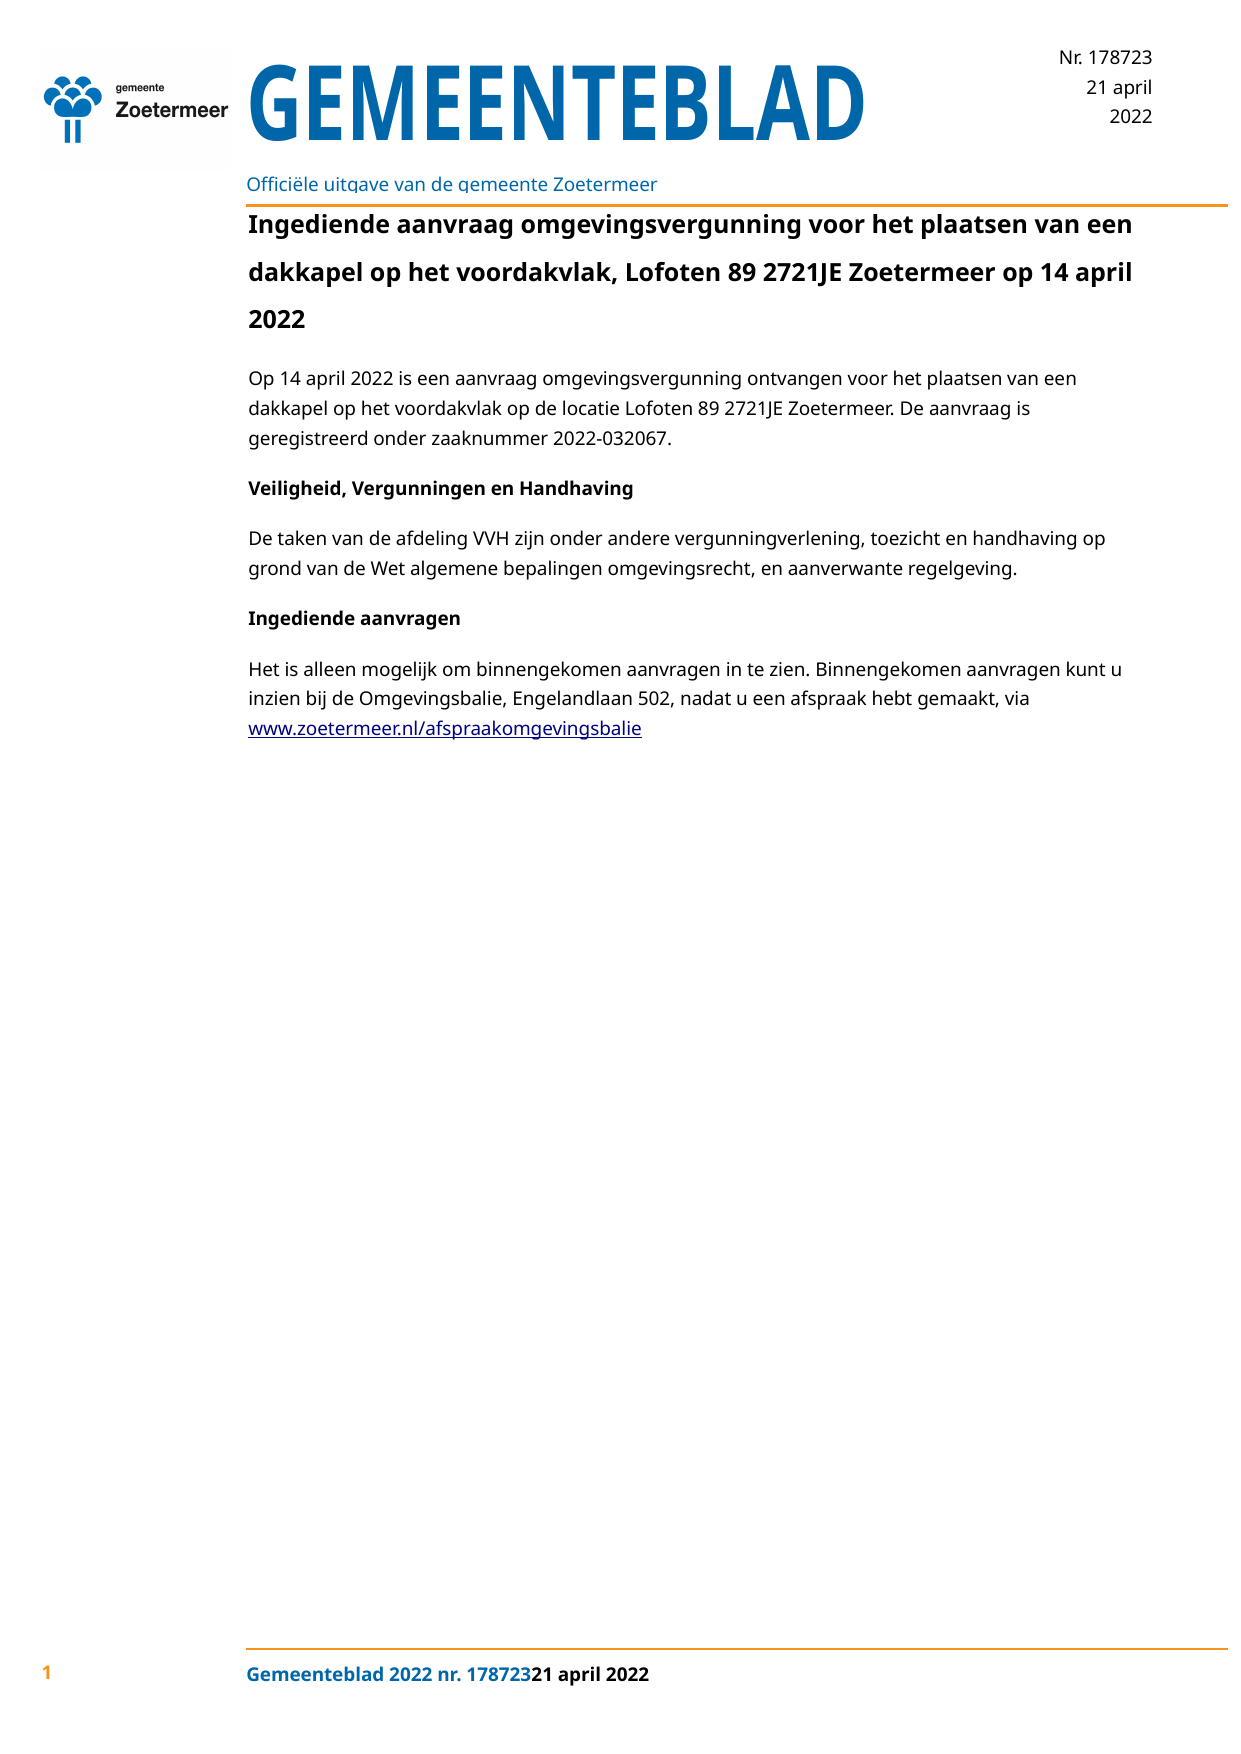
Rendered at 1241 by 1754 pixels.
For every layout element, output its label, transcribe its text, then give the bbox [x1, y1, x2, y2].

text Op 14 april 2022 is een aanvraag omgevingsvergunning ontvangen voor het plaatsen van een dakkapel op het voordakvlak op de locatie Lofoten 89 2721JE Zoetermeer. De aanvraag is geregistreerd onder zaaknummer 2022-032067. [248, 366, 1152, 450]
text Veiligheid, Vergunningen en Handhaving [248, 475, 1152, 501]
picture [41, 47, 231, 172]
text Ingediende aanvragen [248, 606, 1152, 631]
text De taken van de afdeling VVH zijn onder andere vergunningverlening, toezicht en handhaving op grond van de Wet algemene bepalingen omgevingsrecht, en aanverwante regelgeving. [248, 526, 1152, 581]
text Ingediende aanvraag omgevingsvergunning voor het plaatsen van een dakkapel op het voordakvlak, Lofoten 89 2721JE Zoetermeer op 14 april 2022 [248, 207, 1152, 336]
text Het is alleen mogelijk om binnengekomen aanvragen in te zien. Binnengekomen aanvragen kunt u inzien bij de Omgevingsbalie, Engelandlaan 502, nadat u een afspraak hebt gemaakt, via www.zoetermeer.nl/afspraakomgevingsbalie [248, 656, 1152, 741]
